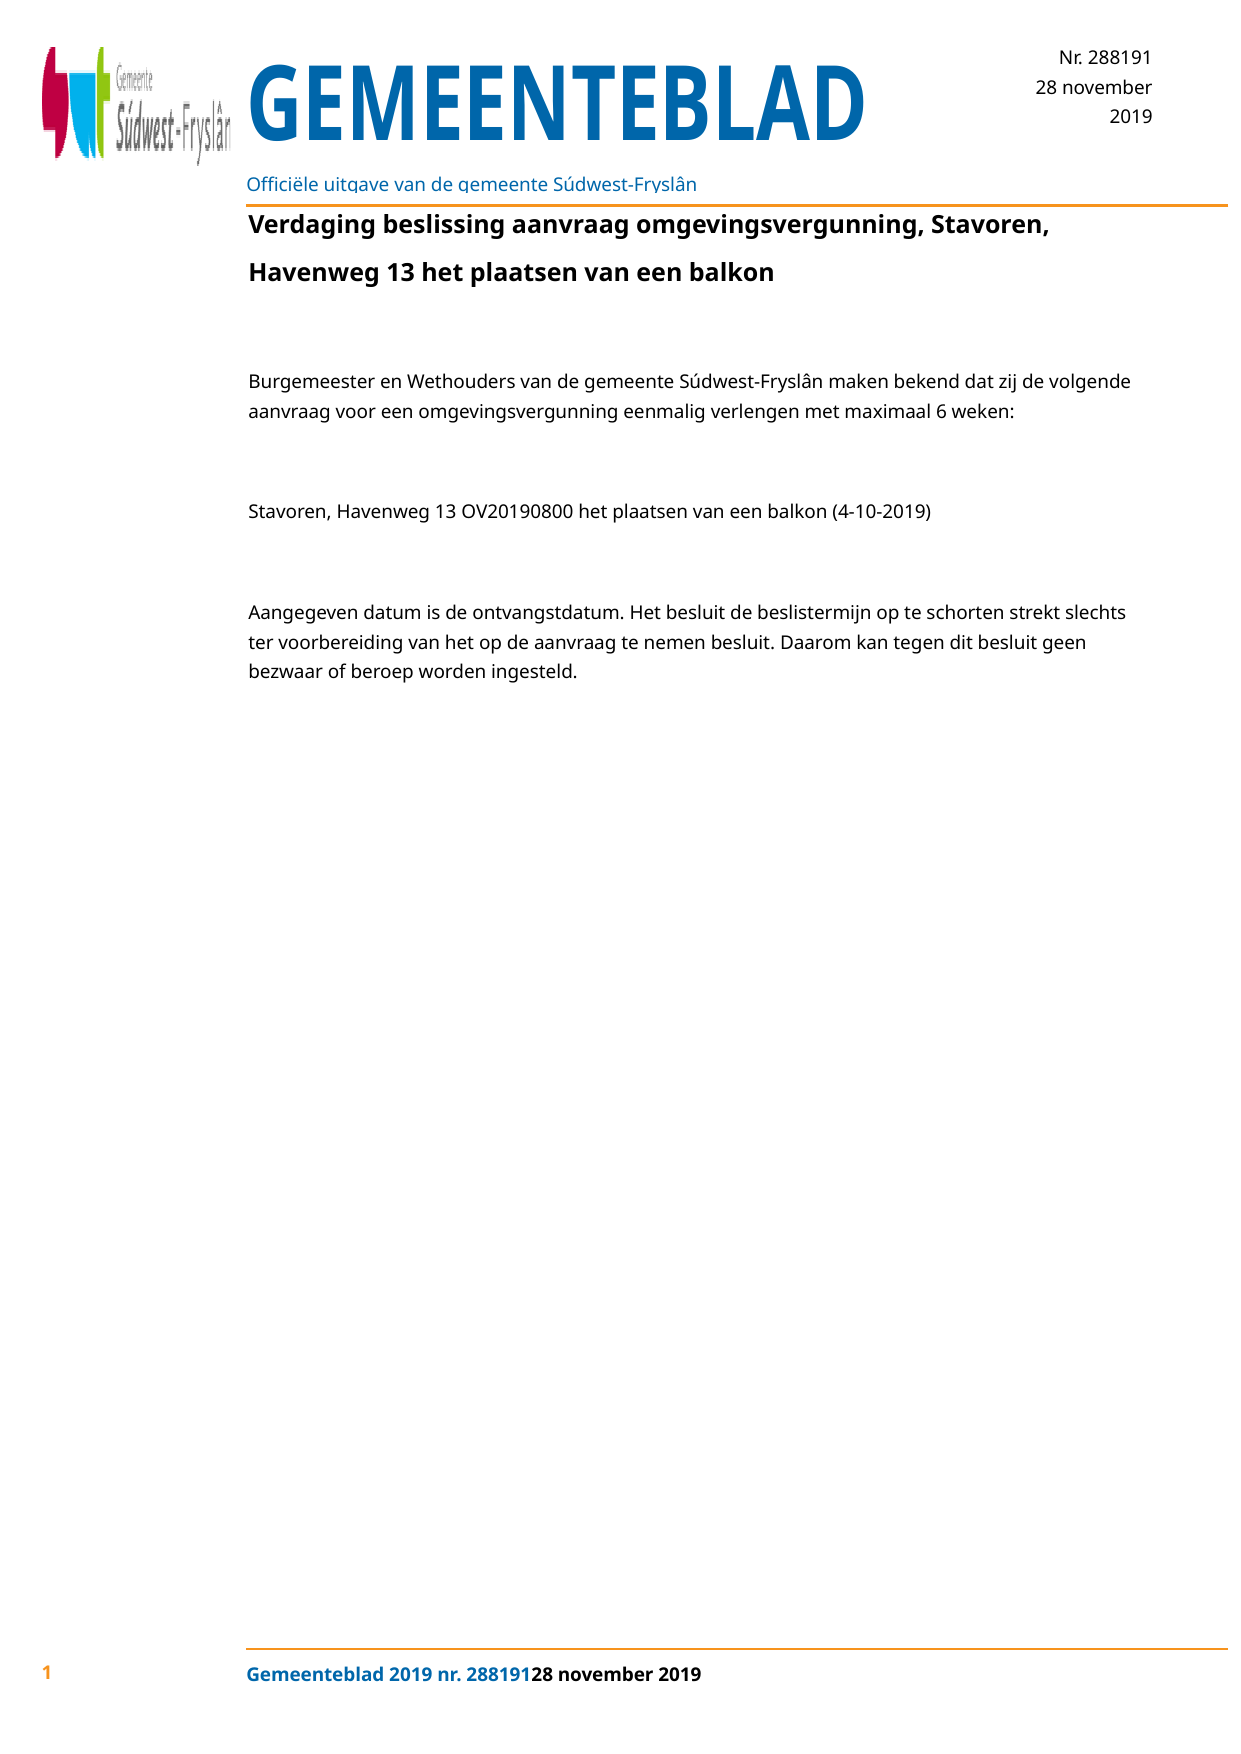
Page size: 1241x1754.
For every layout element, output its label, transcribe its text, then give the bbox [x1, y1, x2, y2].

text Burgemeester en Wethouders van de gemeente Súdwest-Fryslân maken bekend dat zij de volgende aanvraag voor een omgevingsvergunning eenmalig verlengen met maximaal 6 weken: [248, 368, 1152, 424]
picture [41, 47, 231, 172]
text Stavoren, Havenweg 13 OV20190800 het plaatsen van een balkon (4-10-2019) [248, 499, 1152, 524]
text Verdaging beslissing aanvraag omgevingsvergunning, Stavoren, Havenweg 13 het plaatsen van een balkon [248, 207, 1152, 288]
text Aangegeven datum is de ontvangstdatum. Het besluit de beslistermijn op te schorten strekt slechts ter voorbereiding van het op de aanvraag te nemen besluit. Daarom kan tegen dit besluit geen bezwaar of beroep worden ingesteld. [248, 599, 1152, 684]
